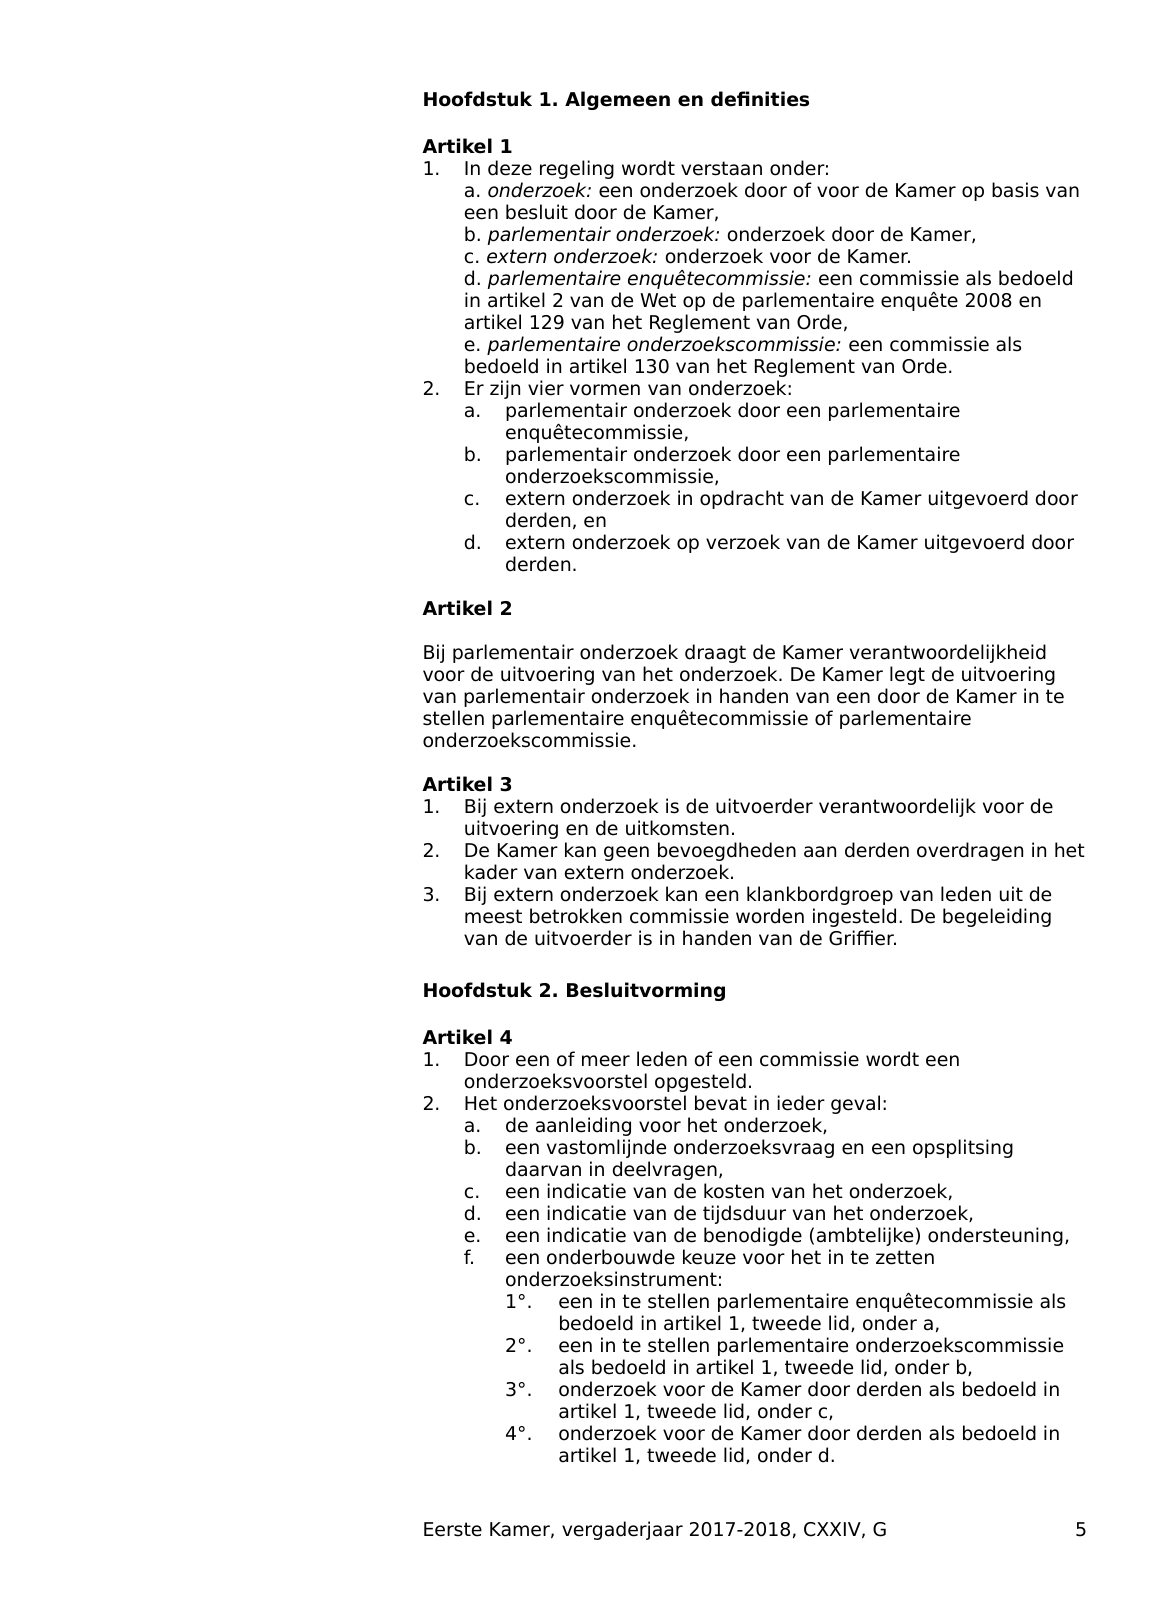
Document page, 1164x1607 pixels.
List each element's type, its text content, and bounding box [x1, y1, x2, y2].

text Bij parlementair onderzoek draagt de Kamer verantwoordelijkheid voor de uitvoering van het onderzoek. De Kamer legt de uitvoering van parlementair onderzoek in handen van een door de Kamer in te stellen parlementaire enquêtecommissie of parlementaire onderzoekscommissie. [422, 642, 1087, 752]
text 1. Door een of meer leden of een commissie wordt een onderzoeksvoorstel opgesteld. [422, 1049, 1087, 1093]
text 3°. onderzoek voor de Kamer door derden als bedoeld in artikel 1, tweede lid, onder c, [505, 1378, 1087, 1422]
subtitle Hoofdstuk 2. Besluitvorming [422, 980, 1087, 1002]
text b. parlementair onderzoek: onderzoek door de Kamer, [464, 224, 1087, 246]
text 1. Bij extern onderzoek is de uitvoerder verantwoordelijk voor de uitvoering en de uitkomsten. [422, 796, 1087, 840]
text 2. Het onderzoeksvoorstel bevat in ieder geval: [422, 1093, 1087, 1115]
text c. een indicatie van de kosten van het onderzoek, [464, 1181, 1087, 1203]
subtitle Hoofdstuk 1. Algemeen en definities [422, 89, 1087, 111]
text e. een indicatie van de benodigde (ambtelijke) ondersteuning, [464, 1225, 1087, 1247]
text f. een onderbouwde keuze voor het in te zetten onderzoeksinstrument: [464, 1247, 1087, 1291]
text 3. Bij extern onderzoek kan een klankbordgroep van leden uit de meest betrokken commissie worden ingesteld. De begeleiding van de uitvoerder is in handen van de Griffier. [422, 884, 1087, 950]
text c. extern onderzoek in opdracht van de Kamer uitgevoerd door derden, en [464, 488, 1087, 532]
subtitle Artikel 3 [422, 774, 1087, 796]
text 2. De Kamer kan geen bevoegdheden aan derden overdragen in het kader van extern onderzoek. [422, 840, 1087, 884]
text a. parlementair onderzoek door een parlementaire enquêtecommissie, [464, 400, 1087, 444]
text 1°. een in te stellen parlementaire enquêtecommissie als bedoeld in artikel 1, tweede lid, onder a, [505, 1291, 1087, 1334]
text d. een indicatie van de tijdsduur van het onderzoek, [464, 1203, 1087, 1225]
subtitle Artikel 2 [422, 598, 1087, 620]
text a. de aanleiding voor het onderzoek, [464, 1115, 1087, 1137]
text a. onderzoek: een onderzoek door of voor de Kamer op basis van een besluit door de Kamer, [464, 180, 1087, 224]
text 2. Er zijn vier vormen van onderzoek: [422, 378, 1087, 400]
text 2°. een in te stellen parlementaire onderzoekscommissie als bedoeld in artikel 1, tweede lid, onder b, [505, 1334, 1087, 1378]
subtitle Artikel 4 [422, 1027, 1087, 1049]
text e. parlementaire onderzoekscommissie: een commissie als bedoeld in artikel 130 van het Reglement van Orde. [464, 334, 1087, 378]
text 4°. onderzoek voor de Kamer door derden als bedoeld in artikel 1, tweede lid, onder d. [505, 1422, 1087, 1466]
text d. parlementaire enquêtecommissie: een commissie als bedoeld in artikel 2 van de Wet op de parlementaire enquête 2008 en artikel 129 van het Reglement van Orde, [464, 268, 1087, 334]
text d. extern onderzoek op verzoek van de Kamer uitgevoerd door derden. [464, 532, 1087, 576]
text b. parlementair onderzoek door een parlementaire onderzoekscommissie, [464, 444, 1087, 488]
subtitle Artikel 1 [422, 136, 1087, 158]
text b. een vastomlijnde onderzoeksvraag en een opsplitsing daarvan in deelvragen, [464, 1137, 1087, 1181]
text c. extern onderzoek: onderzoek voor de Kamer. [464, 246, 1087, 268]
text 1. In deze regeling wordt verstaan onder: [422, 158, 1087, 180]
